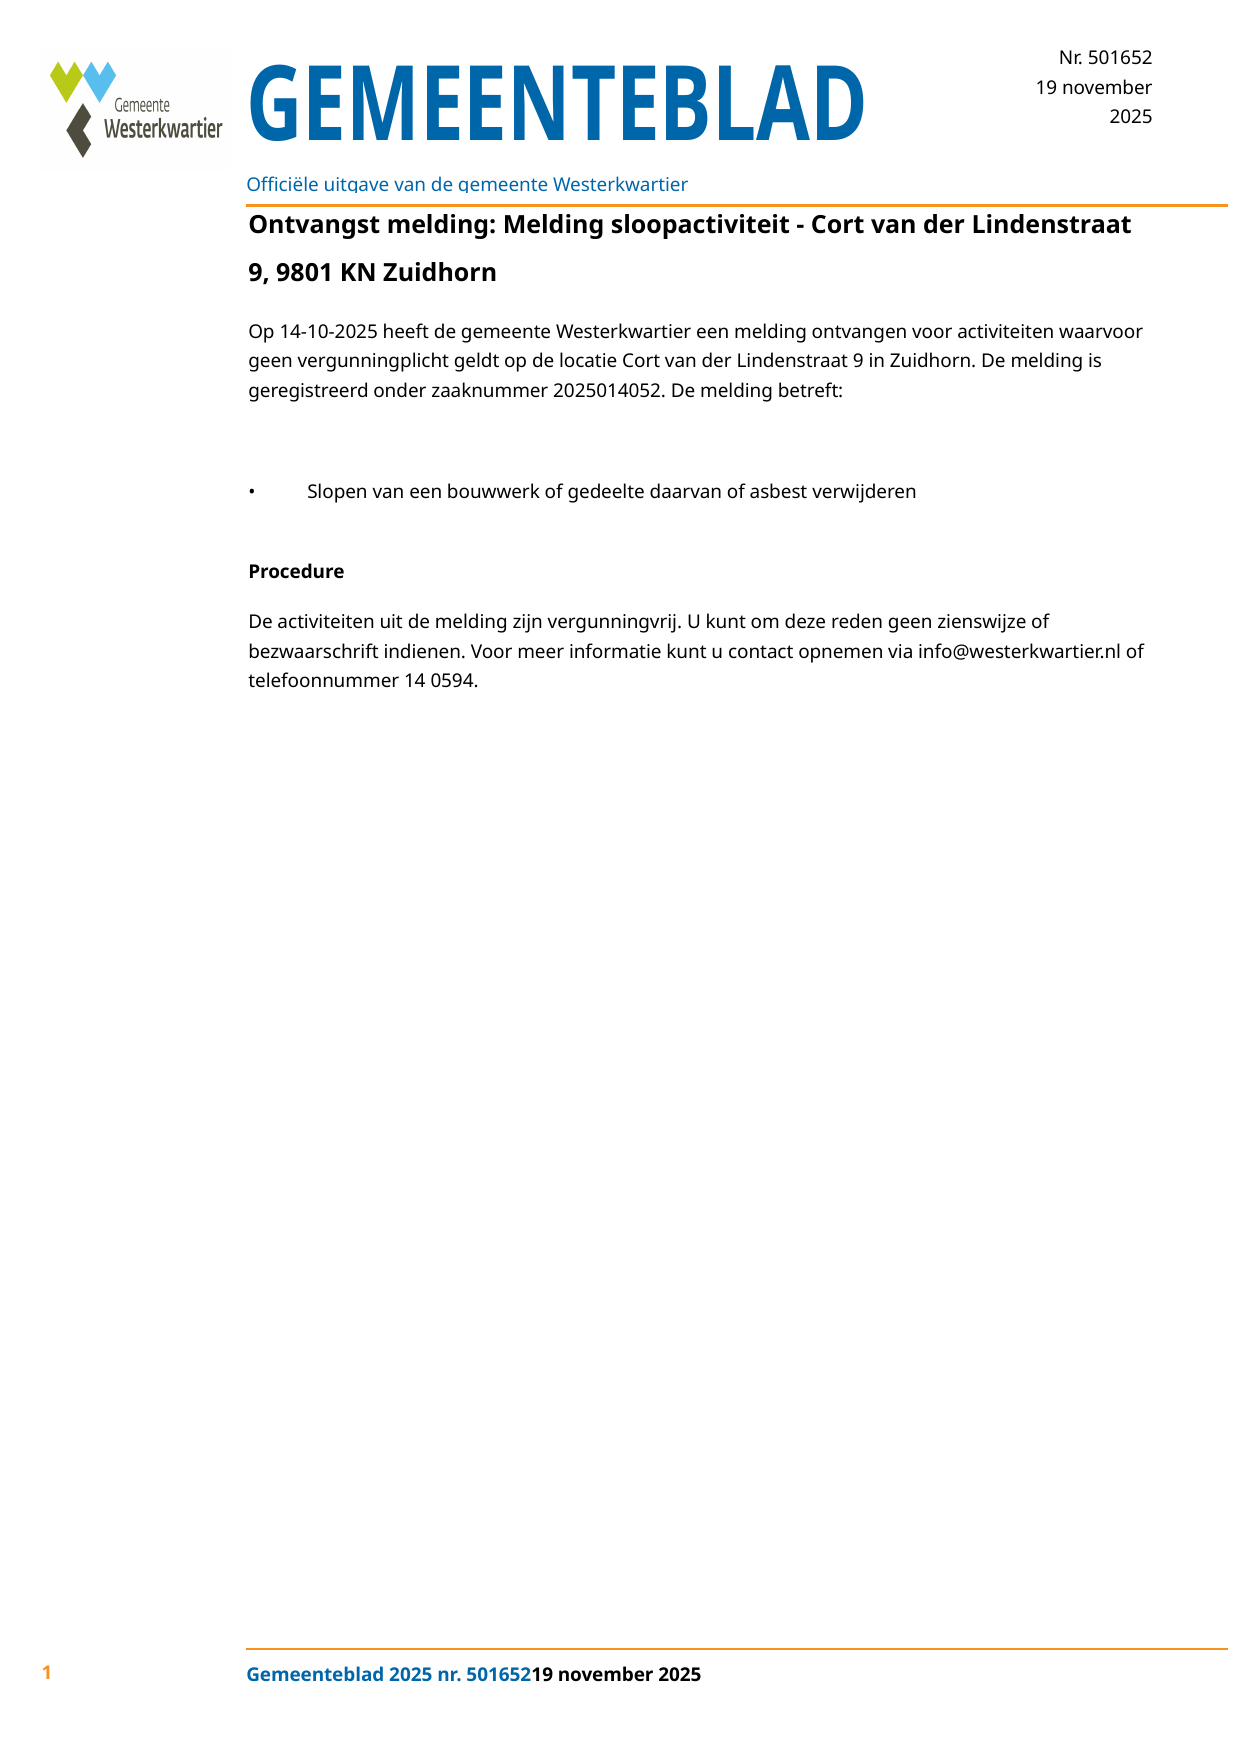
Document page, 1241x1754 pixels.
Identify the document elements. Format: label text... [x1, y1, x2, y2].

list Slopen van een bouwwerk of gedeelte daarvan of asbest verwijderen [248, 478, 1152, 504]
picture [41, 47, 231, 172]
text De activiteiten uit de melding zijn vergunningvrij. U kunt om deze reden geen zienswijze of bezwaarschrift indienen. Voor meer informatie kunt u contact opnemen via info@westerkwartier.nl of telefoonnummer 14 0594. [248, 608, 1152, 693]
text Procedure [248, 558, 1152, 584]
text Op 14-10-2025 heeft de gemeente Westerkwartier een melding ontvangen voor activiteiten waarvoor geen vergunningplicht geldt op de locatie Cort van der Lindenstraat 9 in Zuidhorn. De melding is geregistreerd onder zaaknummer 2025014052. De melding betreft: [248, 318, 1152, 403]
text Ontvangst melding: Melding sloopactiviteit - Cort van der Lindenstraat 9, 9801 KN Zuidhorn [248, 207, 1152, 288]
